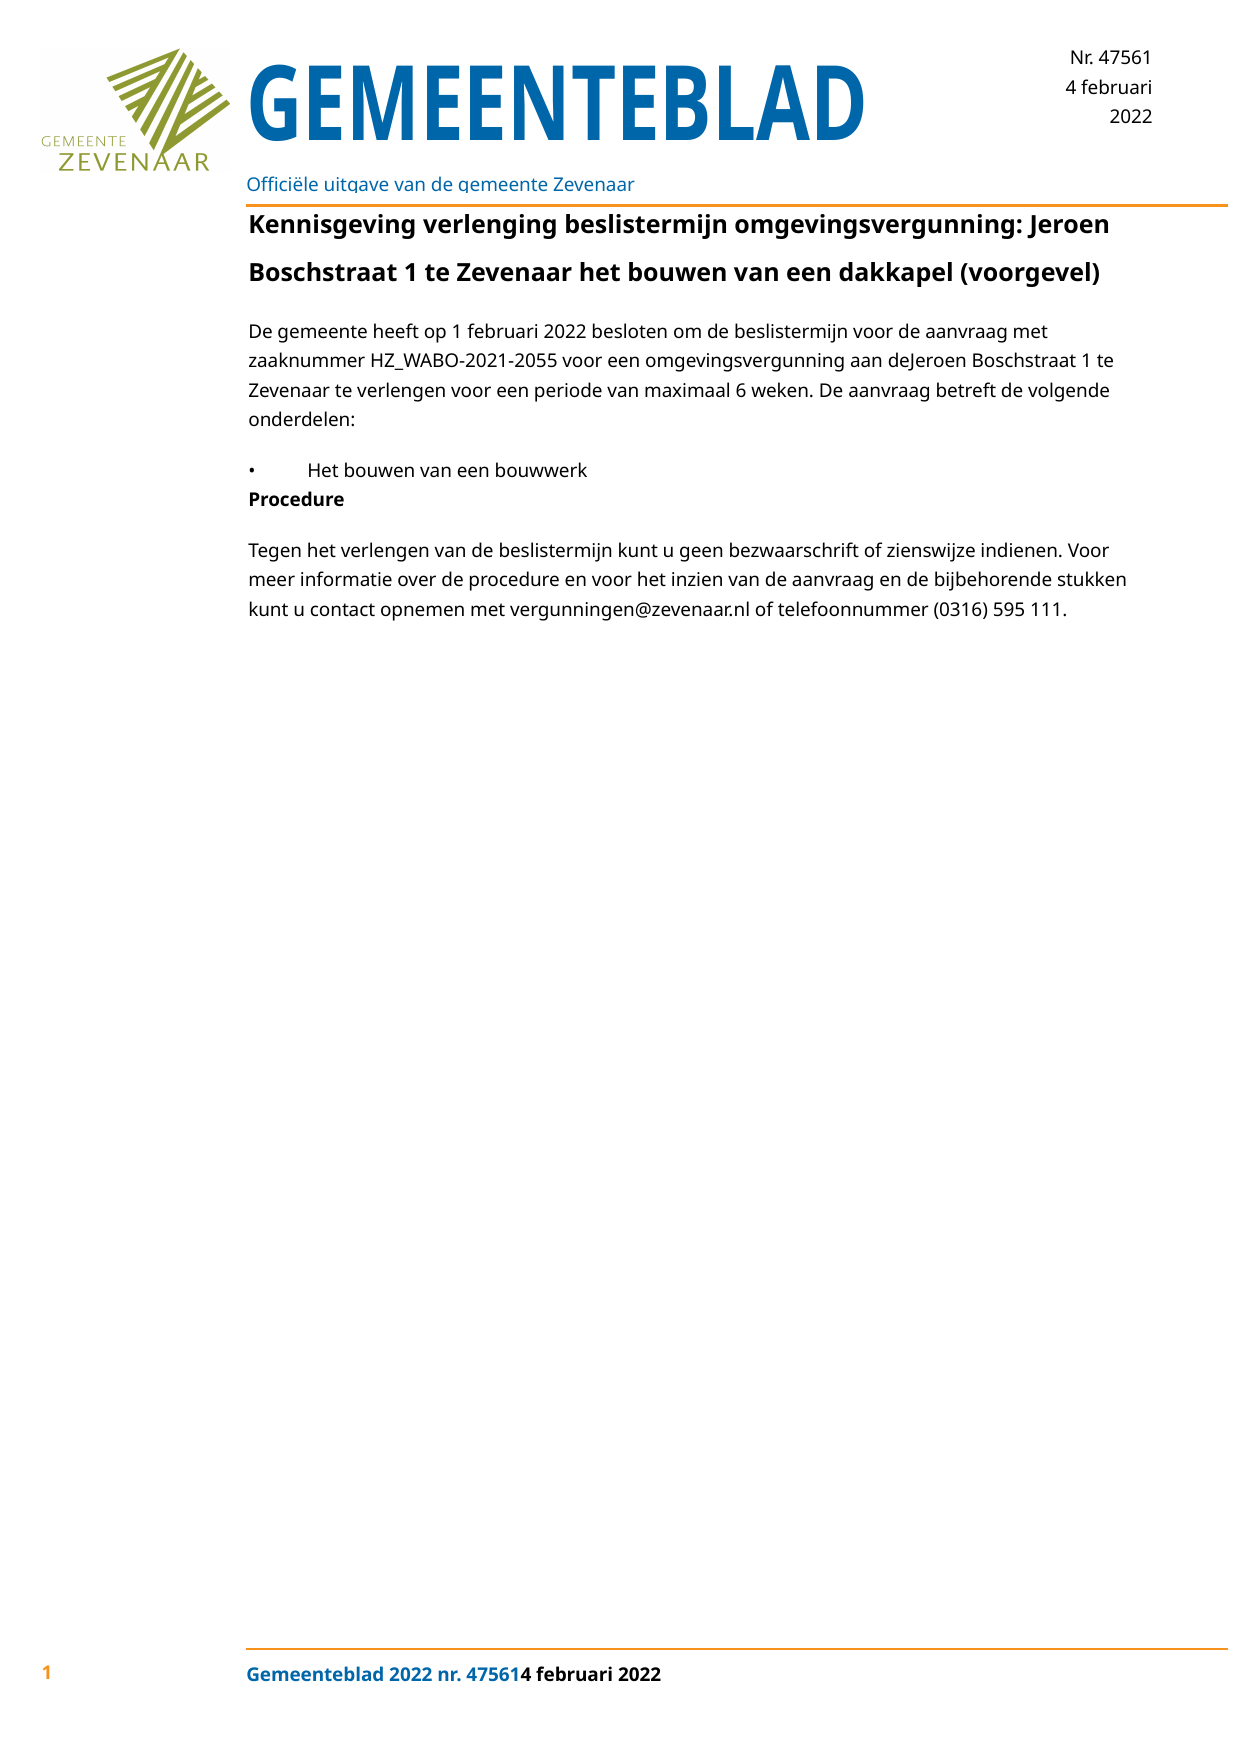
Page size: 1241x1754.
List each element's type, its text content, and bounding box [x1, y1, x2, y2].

picture [41, 47, 231, 172]
text Procedure [248, 487, 1152, 512]
text Kennisgeving verlenging beslistermijn omgevingsvergunning: Jeroen Boschstraat 1 te Zevenaar het bouwen van een dakkapel (voorgevel) [248, 207, 1152, 288]
text Tegen het verlengen van de beslistermijn kunt u geen bezwaarschrift of zienswijze indienen. Voor meer informatie over de procedure en voor het inzien van de aanvraag en de bijbehorende stukken kunt u contact opnemen met vergunningen@zevenaar.nl of telefoonnummer (0316) 595 111. [248, 537, 1152, 622]
list Het bouwen van een bouwwerk [248, 457, 1152, 483]
text De gemeente heeft op 1 februari 2022 besloten om de beslistermijn voor de aanvraag met zaaknummer HZ_WABO-2021-2055 voor een omgevingsvergunning aan deJeroen Boschstraat 1 te Zevenaar te verlengen voor een periode van maximaal 6 weken. De aanvraag betreft de volgende onderdelen: [248, 318, 1152, 432]
